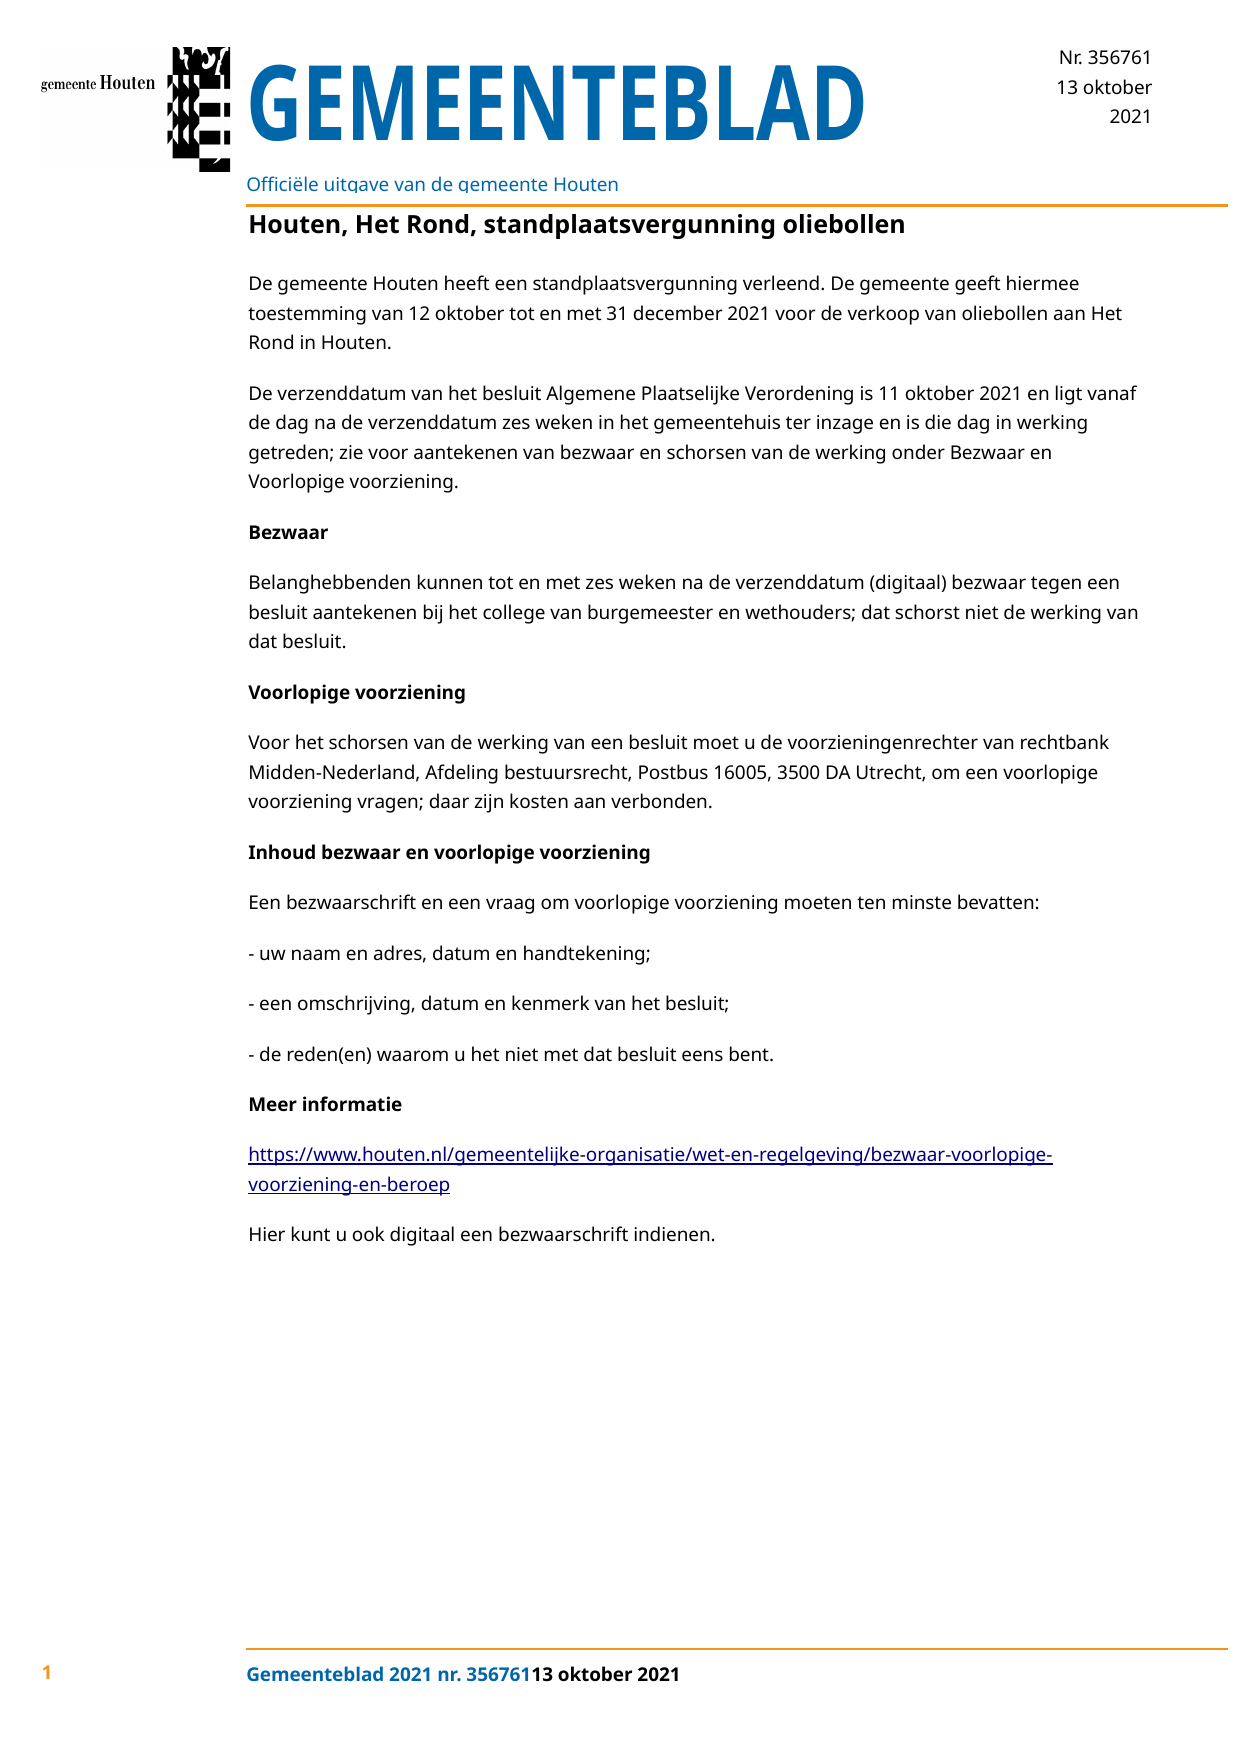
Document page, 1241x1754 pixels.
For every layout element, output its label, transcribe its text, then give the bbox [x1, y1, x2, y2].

text - de reden(en) waarom u het niet met dat besluit eens bent. [248, 1041, 1152, 1066]
text De gemeente Houten heeft een standplaatsvergunning verleend. De gemeente geeft hiermee toestemming van 12 oktober tot en met 31 december 2021 voor de verkoop van oliebollen aan Het Rond in Houten. [248, 270, 1152, 355]
text Een bezwaarschrift en een vraag om voorlopige voorziening moeten ten minste bevatten: [248, 889, 1152, 915]
text Houten, Het Rond, standplaatsvergunning oliebollen [248, 207, 1152, 241]
text Voor het schorsen van de werking van een besluit moet u de voorzieningenrechter van rechtbank Midden-Nederland, Afdeling bestuursrecht, Postbus 16005, 3500 DA Utrecht, om een voorlopige voorziening vragen; daar zijn kosten aan verbonden. [248, 729, 1152, 814]
text Meer informatie [248, 1091, 1152, 1117]
text Voorlopige voorziening [248, 679, 1152, 705]
text Hier kunt u ook digitaal een bezwaarschrift indienen. [248, 1222, 1152, 1247]
text Belanghebbenden kunnen tot en met zes weken na de verzenddatum (digitaal) bezwaar tegen een besluit aantekenen bij het college van burgemeester en wethouders; dat schorst niet de werking van dat besluit. [248, 569, 1152, 654]
text - uw naam en adres, datum en handtekening; [248, 940, 1152, 966]
text Bezwaar [248, 519, 1152, 545]
text Inhoud bezwaar en voorlopige voorziening [248, 839, 1152, 865]
text https://www.houten.nl/gemeentelijke-organisatie/wet-en-regelgeving/bezwaar-voorlopige-voorziening-en-beroep [248, 1142, 1152, 1197]
text - een omschrijving, datum en kenmerk van het besluit; [248, 990, 1152, 1016]
text De verzenddatum van het besluit Algemene Plaatselijke Verordening is 11 oktober 2021 en ligt vanaf de dag na de verzenddatum zes weken in het gemeentehuis ter inzage en is die dag in werking getreden; zie voor aantekenen van bezwaar en schorsen van de werking onder Bezwaar en Voorlopige voorziening. [248, 380, 1152, 494]
picture [41, 47, 231, 172]
